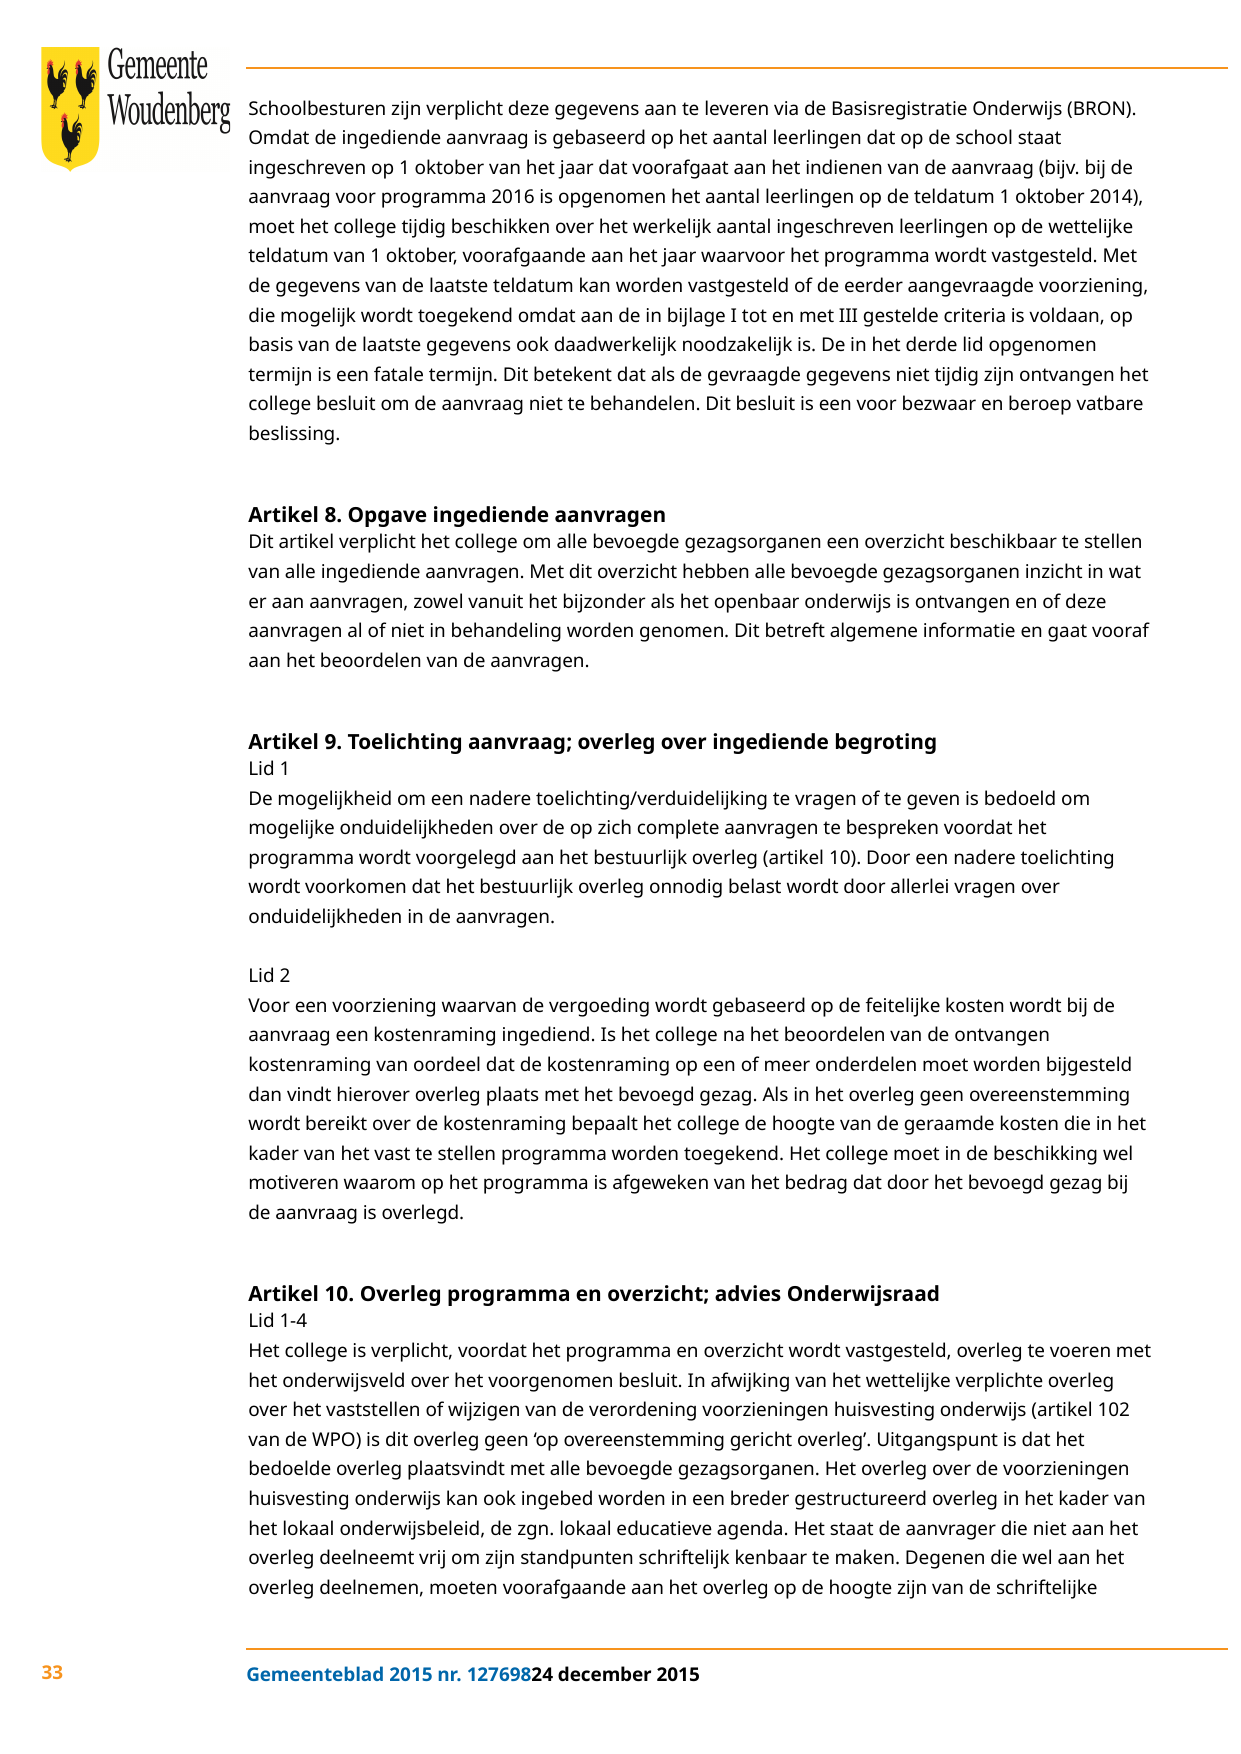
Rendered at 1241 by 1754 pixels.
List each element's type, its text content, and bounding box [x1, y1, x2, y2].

text Lid 2 [248, 962, 1152, 988]
text Het college is verplicht, voordat het programma en overzicht wordt vastgesteld, overleg te voeren met het onderwijsveld over het voorgenomen besluit. In afwijking van het wettelijke verplichte overleg over het vaststellen of wijzigen van de verordening voorzieningen huisvesting onderwijs (artikel 102 van de WPO) is dit overleg geen ‘op overeenstemming gericht overleg’. Uitgangspunt is dat het bedoelde overleg plaatsvindt met alle bevoegde gezagsorganen. Het overleg over de voorzieningen huisvesting onderwijs kan ook ingebed worden in een breder gestructureerd overleg in het kader van het lokaal onderwijsbeleid, de zgn. lokaal educatieve agenda. Het staat de aanvrager die niet aan het overleg deelneemt vrij om zijn standpunten schriftelijk kenbaar te maken. Degenen die wel aan het overleg deelnemen, moeten voorafgaande aan het overleg op de hoogte zijn van de schriftelijke [248, 1337, 1152, 1599]
picture [41, 47, 231, 172]
text Artikel 10. Overleg programma en overzicht; advies Onderwijsraad [248, 1279, 1152, 1308]
text Lid 1 [248, 755, 1152, 781]
text Lid 1-4 [248, 1308, 1152, 1333]
text Schoolbesturen zijn verplicht deze gegevens aan te leveren via de Basisregistratie Onderwijs (BRON). Omdat de ingediende aanvraag is gebaseerd op het aantal leerlingen dat op de school staat ingeschreven op 1 oktober van het jaar dat voorafgaat aan het indienen van de aanvraag (bijv. bij de aanvraag voor programma 2016 is opgenomen het aantal leerlingen op de teldatum 1 oktober 2014), moet het college tijdig beschikken over het werkelijk aantal ingeschreven leerlingen op de wettelijke teldatum van 1 oktober, voorafgaande aan het jaar waarvoor het programma wordt vastgesteld. Met de gegevens van de laatste teldatum kan worden vastgesteld of de eerder aangevraagde voorziening, die mogelijk wordt toegekend omdat aan de in bijlage I tot en met III gestelde criteria is voldaan, op basis van de laatste gegevens ook daadwerkelijk noodzakelijk is. De in het derde lid opgenomen termijn is een fatale termijn. Dit betekent dat als de gevraagde gegevens niet tijdig zijn ontvangen het college besluit om de aanvraag niet te behandelen. Dit besluit is een voor bezwaar en beroep vatbare beslissing. [248, 95, 1152, 446]
text Artikel 8. Opgave ingediende aanvragen [248, 500, 1152, 529]
text Dit artikel verplicht het college om alle bevoegde gezagsorganen een overzicht beschikbaar te stellen van alle ingediende aanvragen. Met dit overzicht hebben alle bevoegde gezagsorganen inzicht in wat er aan aanvragen, zowel vanuit het bijzonder als het openbaar onderwijs is ontvangen en of deze aanvragen al of niet in behandeling worden genomen. Dit betreft algemene informatie en gaat vooraf aan het beoordelen van de aanvragen. [248, 529, 1152, 673]
text De mogelijkheid om een nadere toelichting/verduidelijking te vragen of te geven is bedoeld om mogelijke onduidelijkheden over de op zich complete aanvragen te bespreken voordat het programma wordt voorgelegd aan het bestuurlijk overleg (artikel 10). Door een nadere toelichting wordt voorkomen dat het bestuurlijk overleg onnodig belast wordt door allerlei vragen over onduidelijkheden in de aanvragen. [248, 785, 1152, 929]
text Voor een voorziening waarvan de vergoeding wordt gebaseerd op de feitelijke kosten wordt bij de aanvraag een kostenraming ingediend. Is het college na het beoordelen van de ontvangen kostenraming van oordeel dat de kostenraming op een of meer onderdelen moet worden bijgesteld dan vindt hierover overleg plaats met het bevoegd gezag. Als in het overleg geen overeenstemming wordt bereikt over de kostenraming bepaalt het college de hoogte van de geraamde kosten die in het kader van het vast te stellen programma worden toegekend. Het college moet in de beschikking wel motiveren waarom op het programma is afgeweken van het bedrag dat door het bevoegd gezag bij de aanvraag is overlegd. [248, 992, 1152, 1225]
text Artikel 9. Toelichting aanvraag; overleg over ingediende begroting [248, 727, 1152, 755]
